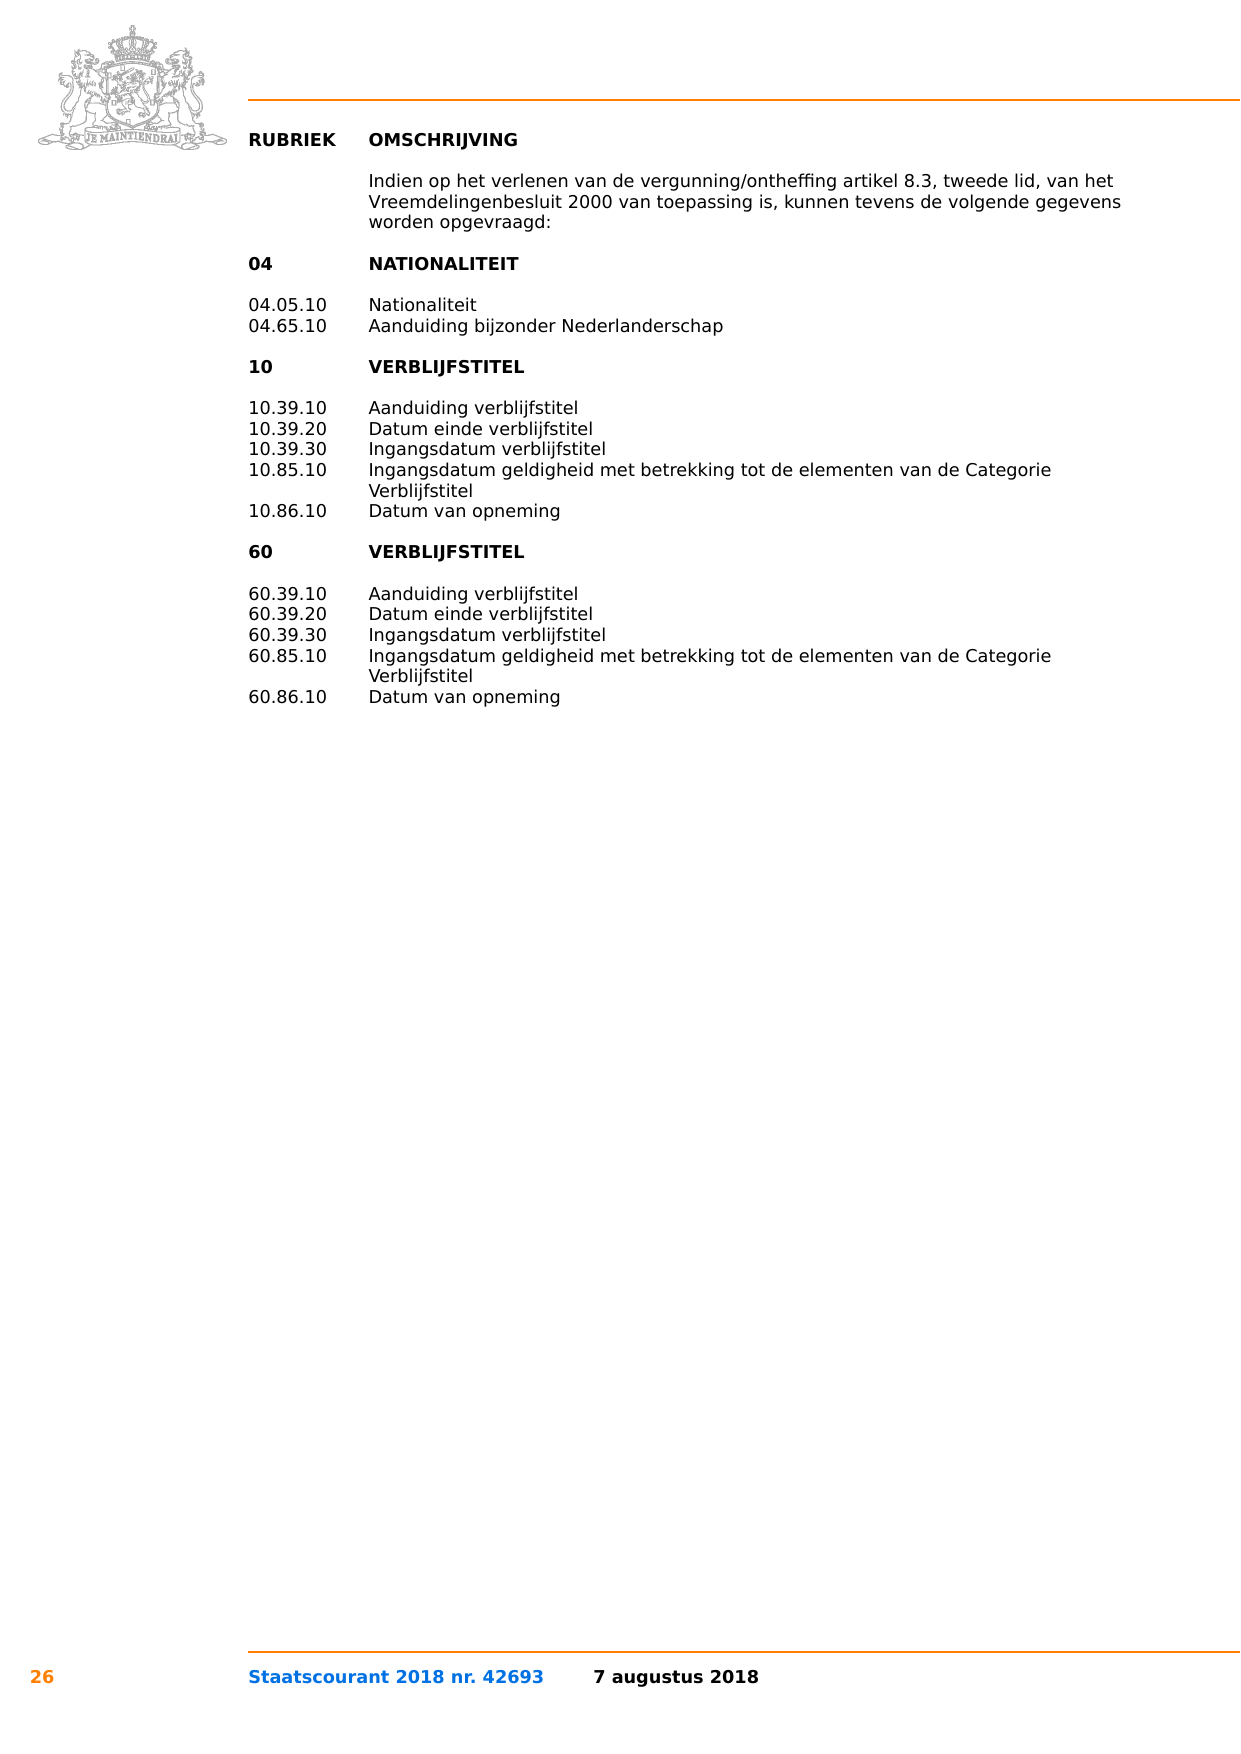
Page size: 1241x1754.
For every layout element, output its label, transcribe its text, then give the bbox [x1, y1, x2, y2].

table_cell 04.05.10 [248, 295, 362, 316]
table_header OMSCHRIJVING [363, 130, 1163, 151]
table_cell [248, 378, 362, 398]
table_cell Indien op het verlenen van de vergunning/ontheffing artikel 8.3, tweede lid, van het Vreemdelingenbesluit 2000 van toepassing is, kunnen tevens de volgende gegevens worden opgevraagd: [363, 171, 1163, 233]
table_cell 60.39.10 [248, 584, 362, 604]
table_cell Datum einde verblijfstitel [363, 419, 1163, 439]
table_cell Ingangsdatum geldigheid met betrekking tot de elementen van de Categorie Verblijfstitel [363, 460, 1163, 501]
table_cell NATIONALITEIT [363, 254, 1163, 274]
table_cell [363, 233, 1163, 254]
table_cell Aanduiding verblijfstitel [363, 398, 1163, 419]
table_cell 10.39.30 [248, 439, 362, 460]
table_cell 10.39.20 [248, 419, 362, 439]
table_cell 10.85.10 [248, 460, 362, 501]
table_cell Nationaliteit [363, 295, 1163, 316]
table_cell 04 [248, 254, 362, 274]
table_cell 10.39.10 [248, 398, 362, 419]
table_cell [363, 563, 1163, 584]
table_cell [248, 151, 362, 171]
table_cell Ingangsdatum verblijfstitel [363, 439, 1163, 460]
table_cell 10.86.10 [248, 501, 362, 522]
table_cell Datum einde verblijfstitel [363, 604, 1163, 625]
table_cell 60.39.30 [248, 625, 362, 646]
table_cell [248, 522, 362, 542]
table_cell 60 [248, 543, 362, 563]
table_cell 10 [248, 357, 362, 377]
table_cell [363, 336, 1163, 357]
table_cell [248, 233, 362, 254]
table_cell 60.85.10 [248, 646, 362, 687]
table_header RUBRIEK [248, 130, 362, 151]
table_cell [363, 378, 1163, 398]
table_cell Aanduiding bijzonder Nederlanderschap [363, 316, 1163, 336]
table_cell [363, 274, 1163, 295]
table_cell 60.39.20 [248, 604, 362, 625]
table_cell [248, 171, 362, 233]
table_cell VERBLIJFSTITEL [363, 543, 1163, 563]
table_cell Datum van opneming [363, 687, 1163, 707]
table_cell [363, 522, 1163, 542]
table_cell 60.86.10 [248, 687, 362, 707]
table_cell [248, 563, 362, 584]
table_cell Ingangsdatum verblijfstitel [363, 625, 1163, 646]
table_cell Ingangsdatum geldigheid met betrekking tot de elementen van de Categorie Verblijfstitel [363, 646, 1163, 687]
table_cell VERBLIJFSTITEL [363, 357, 1163, 377]
table_cell Aanduiding verblijfstitel [363, 584, 1163, 604]
picture [38, 25, 227, 150]
table_cell [248, 336, 362, 357]
table_cell Datum van opneming [363, 501, 1163, 522]
table_cell 04.65.10 [248, 316, 362, 336]
table_cell [363, 151, 1163, 171]
table_cell [248, 274, 362, 295]
